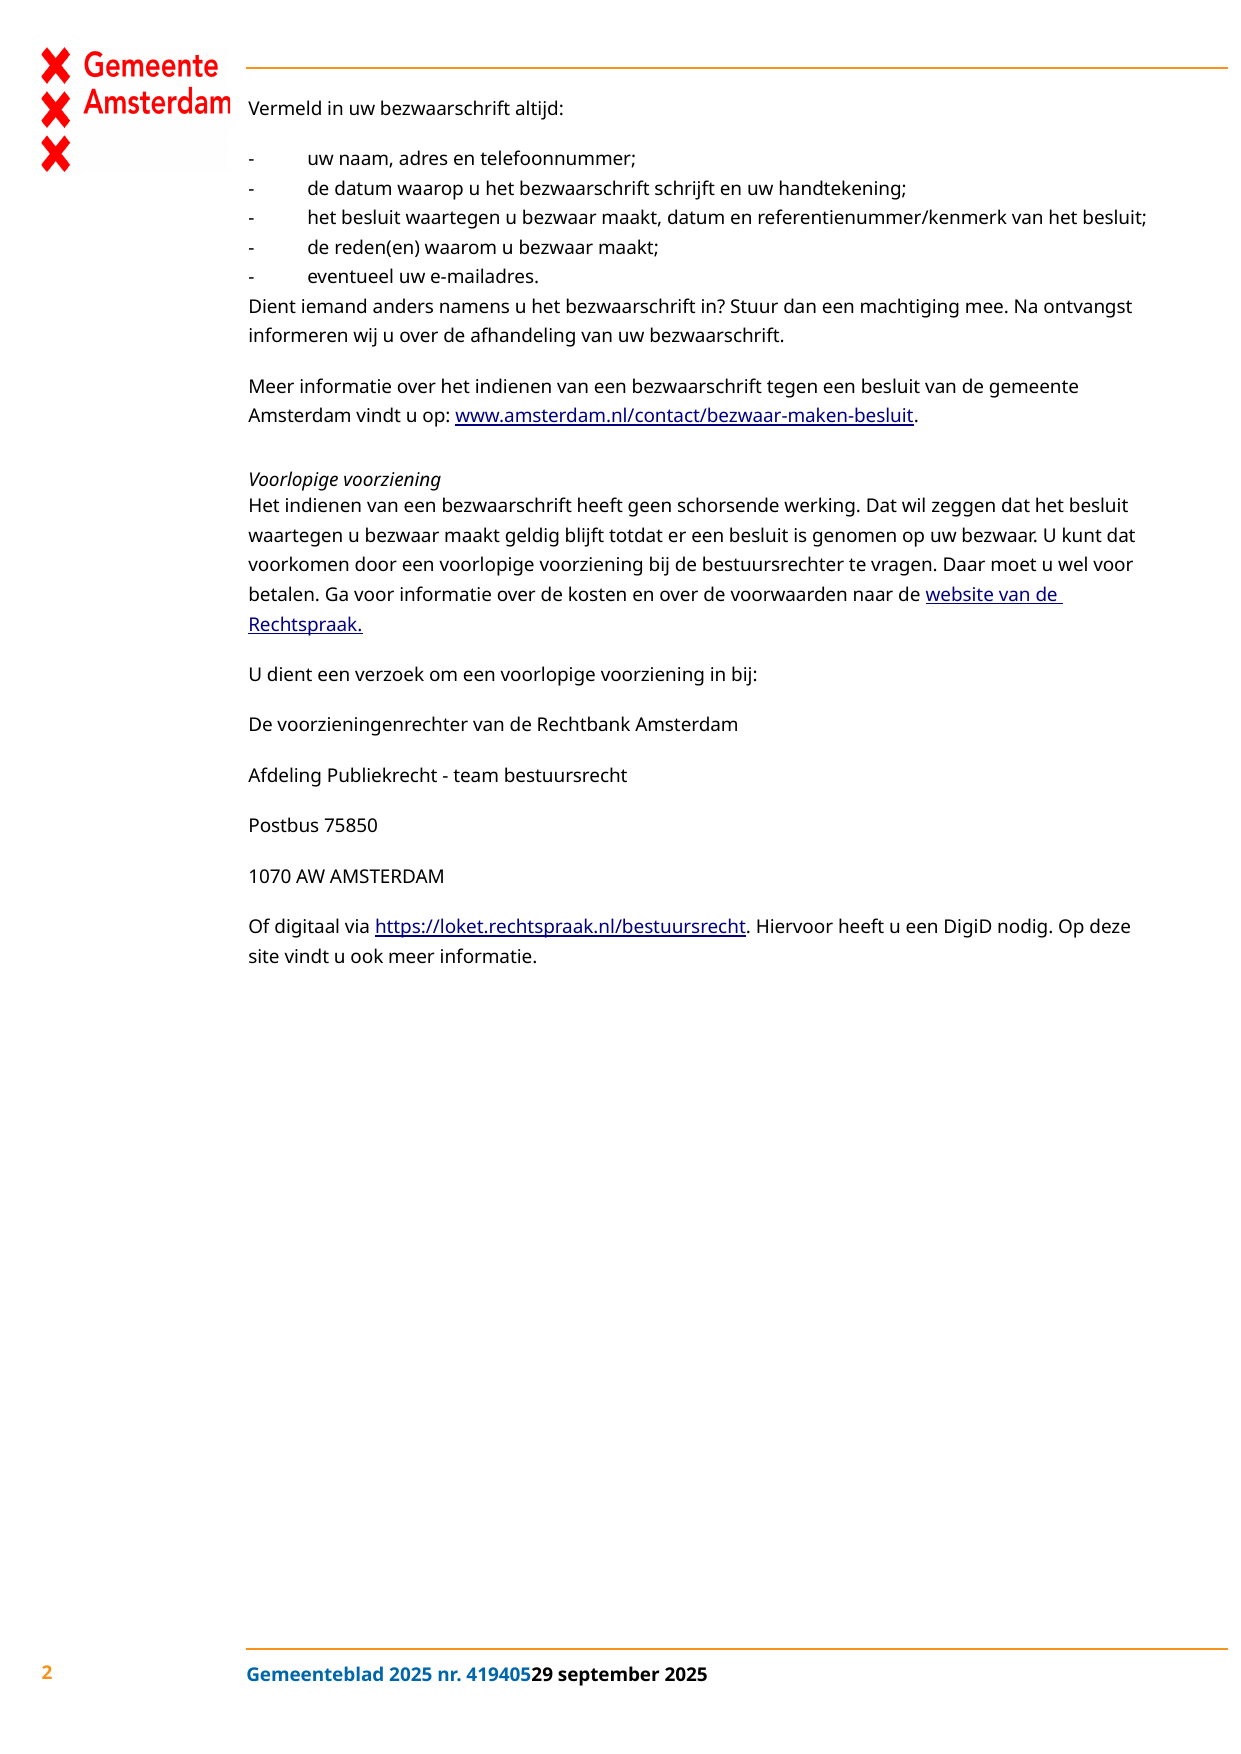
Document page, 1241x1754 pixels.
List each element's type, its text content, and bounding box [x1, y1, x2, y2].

list het besluit waartegen u bezwaar maakt, datum en referentienummer/kenmerk van het besluit; [248, 204, 1152, 230]
text De voorzieningenrechter van de Rechtbank Amsterdam [248, 712, 1152, 737]
text Voorlopige voorziening [248, 467, 1152, 492]
text Postbus 75850 [248, 812, 1152, 838]
text Dient iemand anders namens u het bezwaarschrift in? Stuur dan een machtiging mee. Na ontvangst informeren wij u over de afhandeling van uw bezwaarschrift. [248, 293, 1152, 348]
text Afdeling Publiekrecht - team bestuursrecht [248, 762, 1152, 788]
text 1070 AW AMSTERDAM [248, 863, 1152, 888]
list eventueel uw e-mailadres. [248, 263, 1152, 289]
text U dient een verzoek om een voorlopige voorziening in bij: [248, 661, 1152, 687]
list de datum waarop u het bezwaarschrift schrijft en uw handtekening; [248, 175, 1152, 201]
picture [41, 47, 231, 172]
text Het indienen van een bezwaarschrift heeft geen schorsende werking. Dat wil zeggen dat het besluit waartegen u bezwaar maakt geldig blijft totdat er een besluit is genomen op uw bezwaar. U kunt dat voorkomen door een voorlopige voorziening bij de bestuursrechter te vragen. Daar moet u wel voor betalen. Ga voor informatie over de kosten en over de voorwaarden naar de website van de Rechtspraak. [248, 492, 1152, 636]
text Vermeld in uw bezwaarschrift altijd: [248, 95, 1152, 121]
text Meer informatie over het indienen van een bezwaarschrift tegen een besluit van de gemeente Amsterdam vindt u op: www.amsterdam.nl/contact/bezwaar-maken-besluit. [248, 373, 1152, 428]
list de reden(en) waarom u bezwaar maakt; [248, 234, 1152, 260]
text Of digitaal via https://loket.rechtspraak.nl/bestuursrecht. Hiervoor heeft u een DigiD nodig. Op deze site vindt u ook meer informatie. [248, 913, 1152, 968]
list uw naam, adres en telefoonnummer; [248, 145, 1152, 171]
